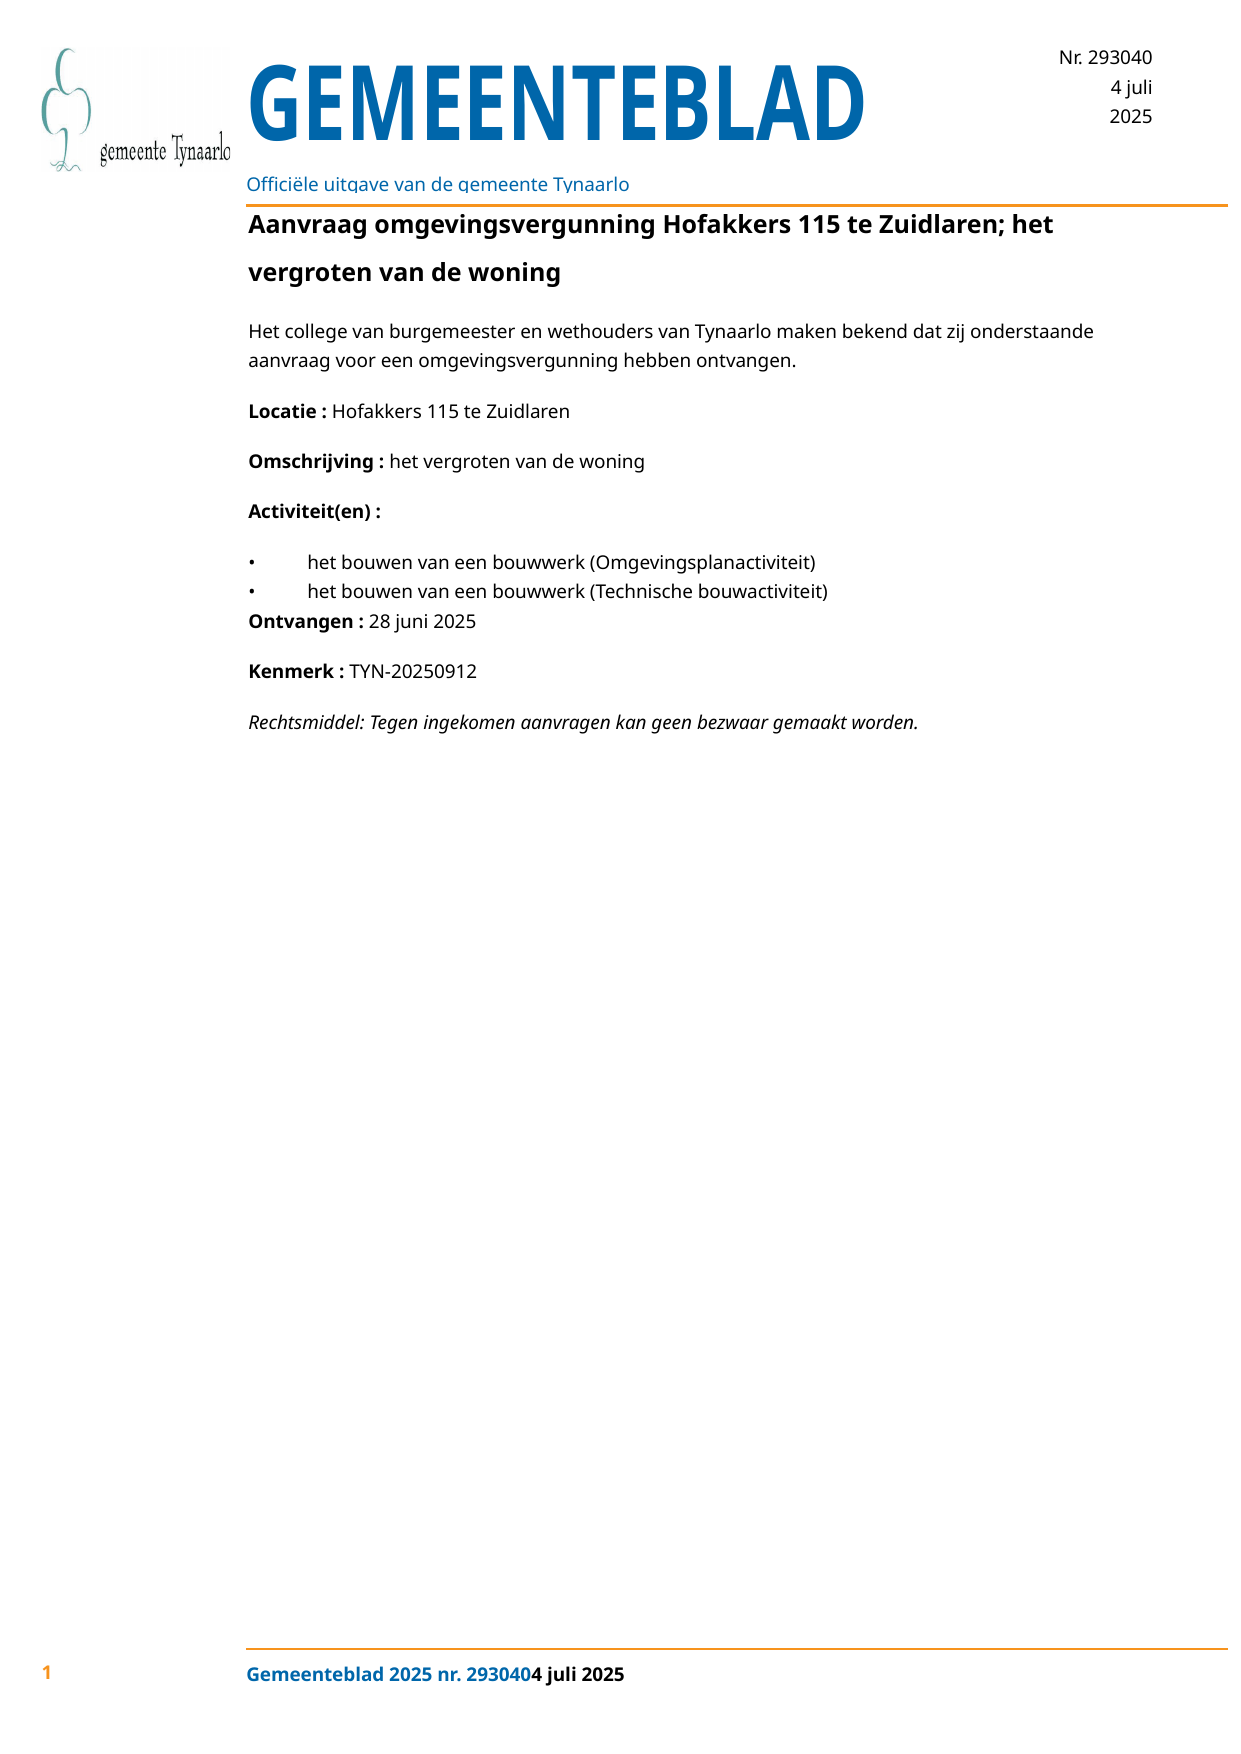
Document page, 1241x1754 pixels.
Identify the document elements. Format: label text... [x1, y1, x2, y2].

text Ontvangen : 28 juni 2025 [248, 608, 1152, 634]
list het bouwen van een bouwwerk (Omgevingsplanactiviteit) [248, 549, 1152, 575]
text Aanvraag omgevingsvergunning Hofakkers 115 te Zuidlaren; het vergroten van de woning [248, 207, 1152, 288]
text Locatie : Hofakkers 115 te Zuidlaren [248, 398, 1152, 424]
text Het college van burgemeester en wethouders van Tynaarlo maken bekend dat zij onderstaande aanvraag voor een omgevingsvergunning hebben ontvangen. [248, 318, 1152, 373]
picture [41, 47, 231, 172]
list het bouwen van een bouwwerk (Technische bouwactiviteit) [248, 579, 1152, 604]
text Omschrijving : het vergroten van de woning [248, 448, 1152, 474]
text Rechtsmiddel: Tegen ingekomen aanvragen kan geen bezwaar gemaakt worden. [248, 709, 1152, 735]
text Kenmerk : TYN-20250912 [248, 659, 1152, 684]
text Activiteit(en) : [248, 499, 1152, 524]
